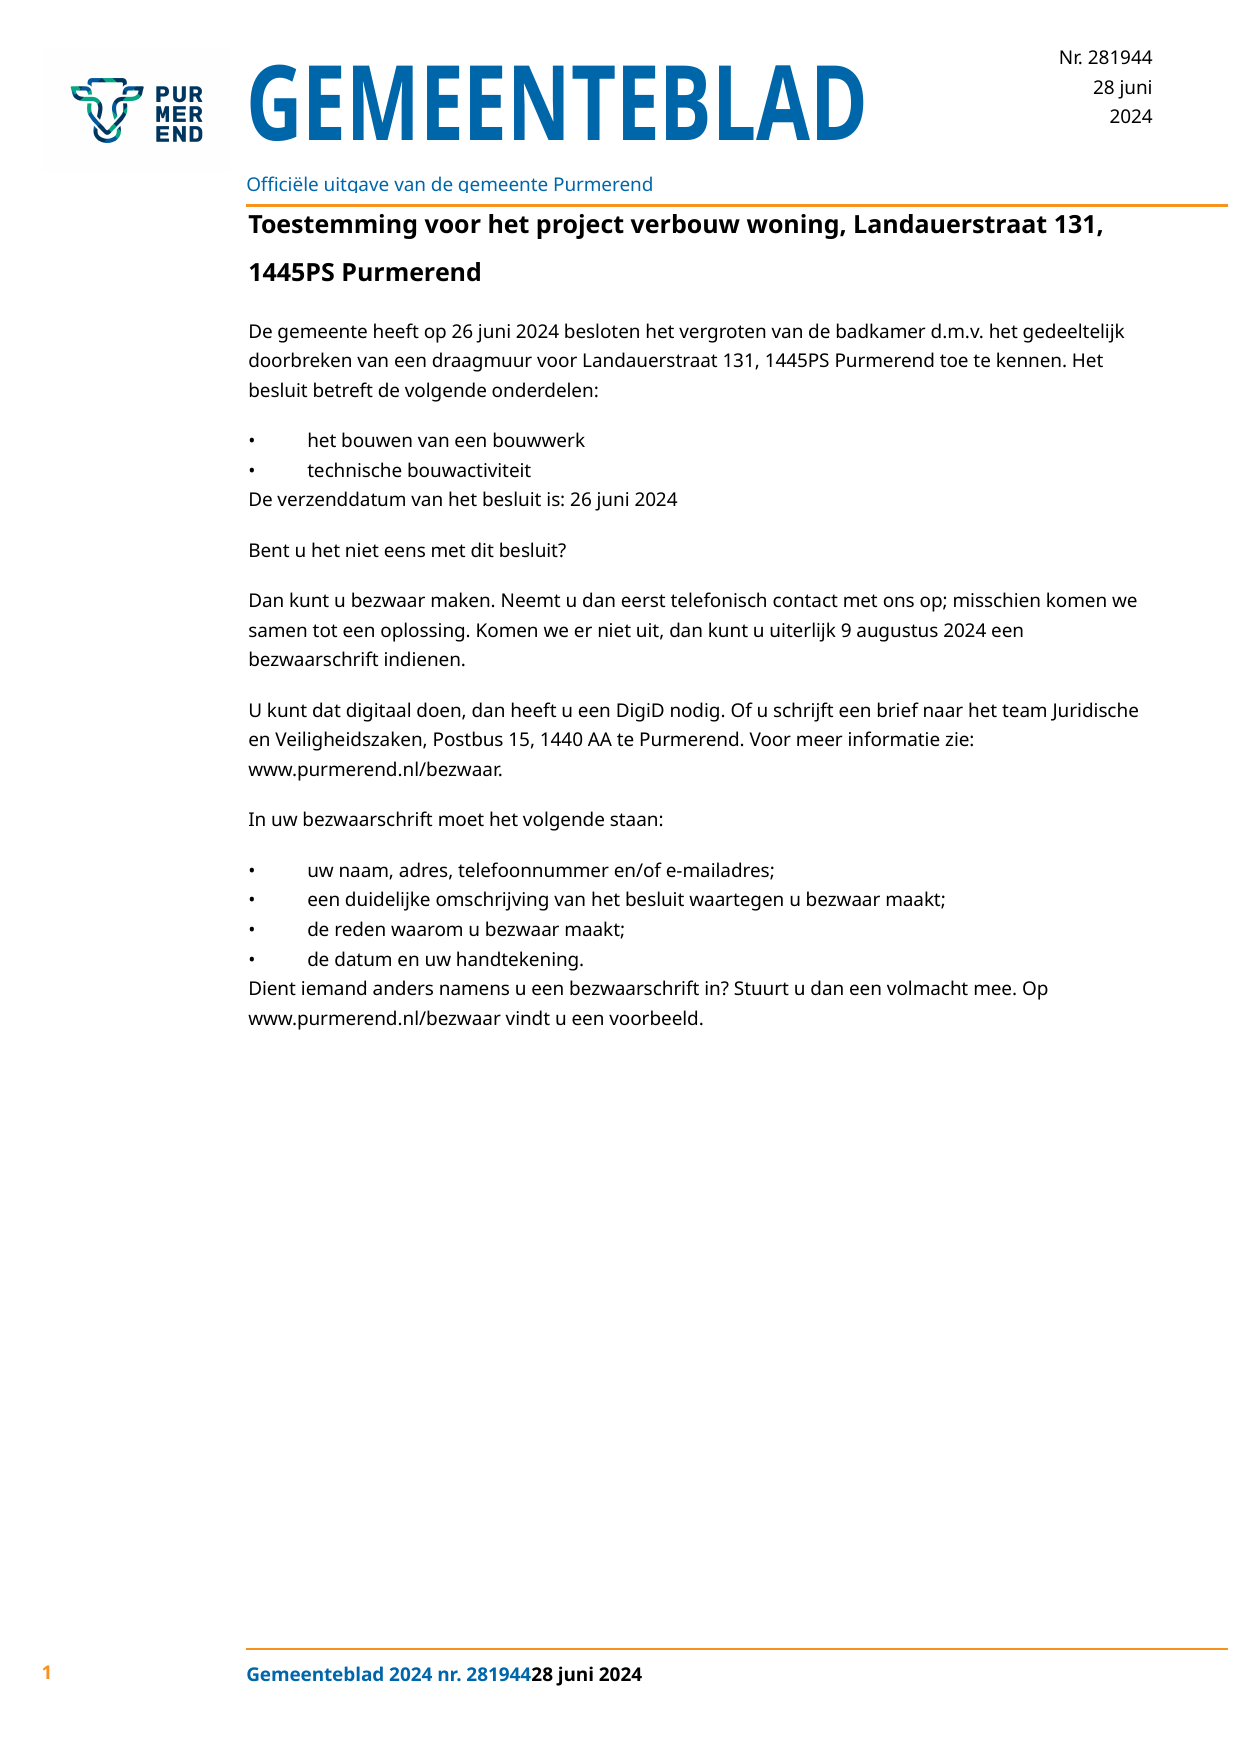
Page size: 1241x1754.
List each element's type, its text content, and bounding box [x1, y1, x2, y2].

text Bent u het niet eens met dit besluit? [248, 537, 1152, 563]
text De verzenddatum van het besluit is: 26 juni 2024 [248, 487, 1152, 512]
text U kunt dat digitaal doen, dan heeft u een DigiD nodig. Of u schrijft een brief naar het team Juridische en Veiligheidszaken, Postbus 15, 1440 AA te Purmerend. Voor meer informatie zie: www.purmerend.nl/bezwaar. [248, 697, 1152, 782]
text In uw bezwaarschrift moet het volgende staan: [248, 807, 1152, 832]
text Dient iemand anders namens u een bezwaarschrift in? Stuurt u dan een volmacht mee. Op www.purmerend.nl/bezwaar vindt u een voorbeeld. [248, 975, 1152, 1031]
list de datum en uw handtekening. [248, 946, 1152, 972]
list een duidelijke omschrijving van het besluit waartegen u bezwaar maakt; [248, 887, 1152, 912]
text Toestemming voor het project verbouw woning, Landauerstraat 131, 1445PS Purmerend [248, 207, 1152, 288]
text De gemeente heeft op 26 juni 2024 besloten het vergroten van de badkamer d.m.v. het gedeeltelijk doorbreken van een draagmuur voor Landauerstraat 131, 1445PS Purmerend toe te kennen. Het besluit betreft de volgende onderdelen: [248, 318, 1152, 403]
list uw naam, adres, telefoonnummer en/of e-mailadres; [248, 857, 1152, 883]
list de reden waarom u bezwaar maakt; [248, 916, 1152, 942]
text Dan kunt u bezwaar maken. Neemt u dan eerst telefonisch contact met ons op; misschien komen we samen tot een oplossing. Komen we er niet uit, dan kunt u uiterlijk 9 augustus 2024 een bezwaarschrift indienen. [248, 587, 1152, 672]
list het bouwen van een bouwwerk [248, 427, 1152, 453]
list technische bouwactiviteit [248, 457, 1152, 483]
picture [41, 47, 231, 172]
